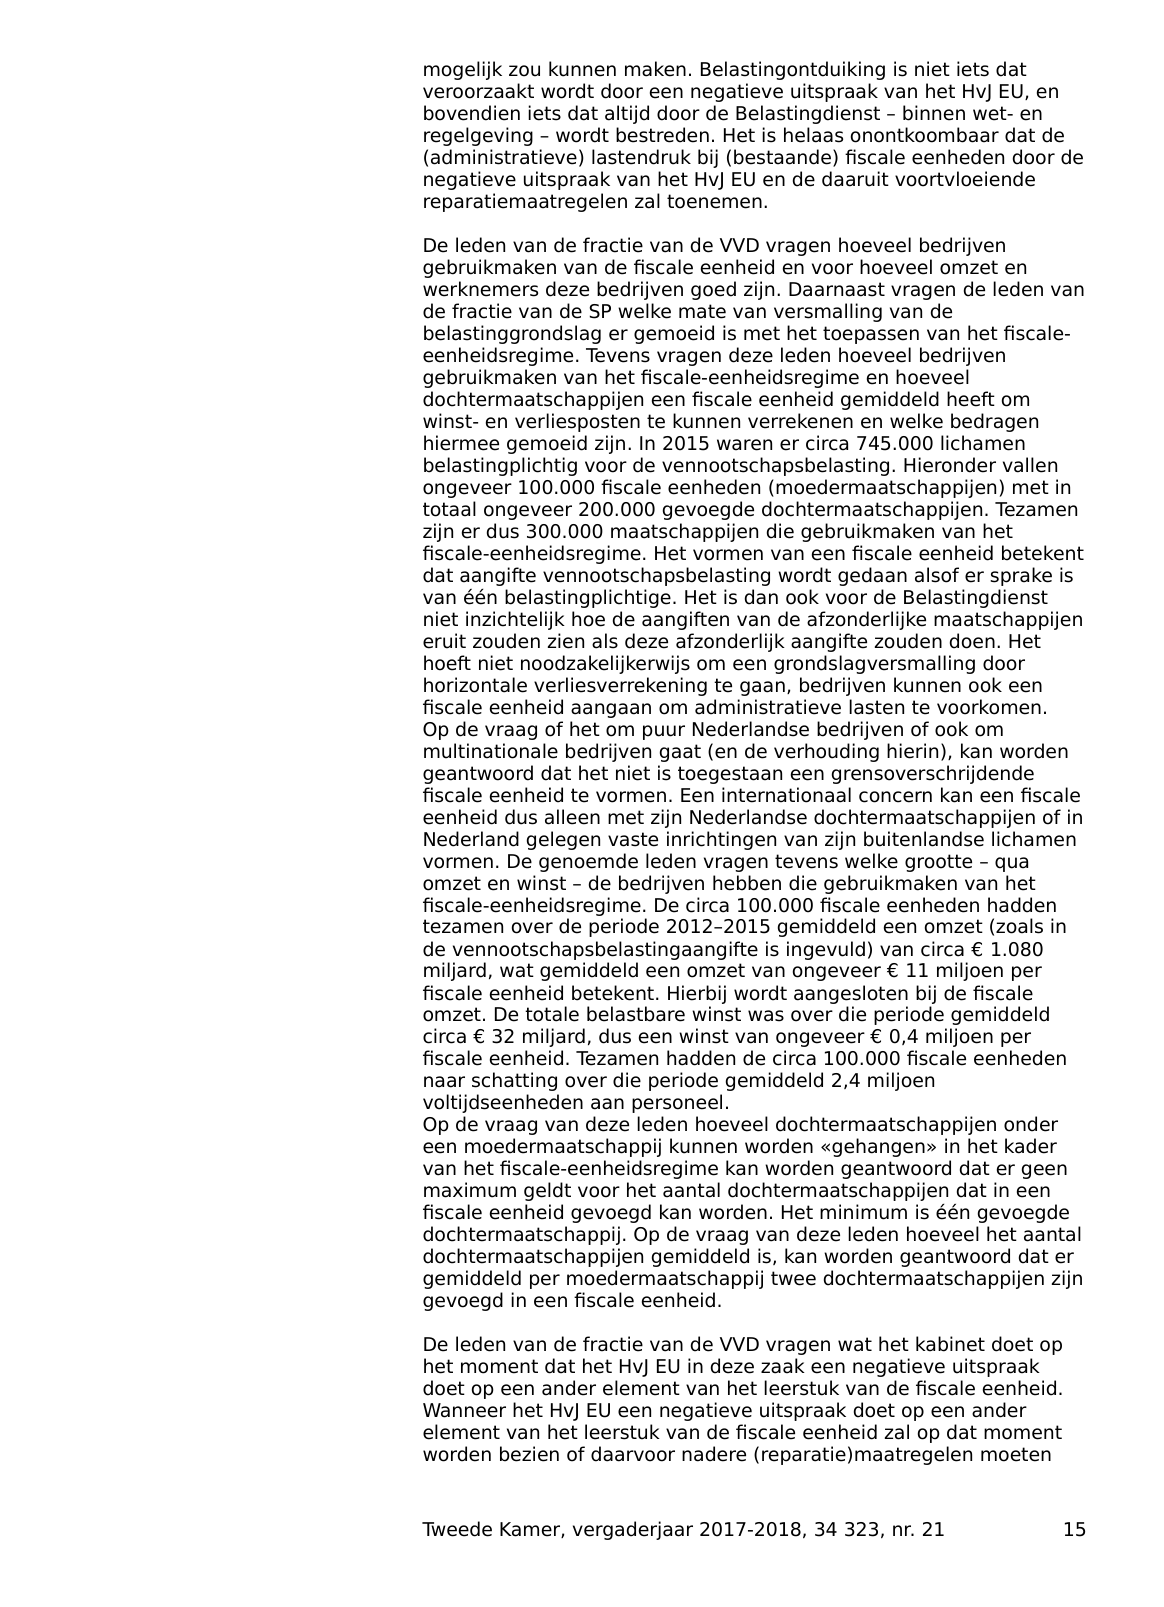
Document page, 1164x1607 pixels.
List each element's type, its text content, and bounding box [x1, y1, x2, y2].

text Op de vraag van deze leden hoeveel dochtermaatschappijen onder een moedermaatschappij kunnen worden «gehangen» in het kader van het fiscale-eenheidsregime kan worden geantwoord dat er geen maximum geldt voor het aantal dochtermaatschappijen dat in een fiscale eenheid gevoegd kan worden. Het minimum is één gevoegde dochtermaatschappij. Op de vraag van deze leden hoeveel het aantal dochtermaatschappijen gemiddeld is, kan worden geantwoord dat er gemiddeld per moedermaatschappij twee dochtermaatschappijen zijn gevoegd in een fiscale eenheid. [422, 1114, 1087, 1312]
text mogelijk zou kunnen maken. Belastingontduiking is niet iets dat veroorzaakt wordt door een negatieve uitspraak van het HvJ EU, en bovendien iets dat altijd door de Belastingdienst – binnen wet- en regelgeving – wordt bestreden. Het is helaas onontkoombaar dat de (administratieve) lastendruk bij (bestaande) fiscale eenheden door de negatieve uitspraak van het HvJ EU en de daaruit voortvloeiende reparatiemaatregelen zal toenemen. [422, 59, 1087, 213]
text De leden van de fractie van de VVD vragen hoeveel bedrijven gebruikmaken van de fiscale eenheid en voor hoeveel omzet en werknemers deze bedrijven goed zijn. Daarnaast vragen de leden van de fractie van de SP welke mate van versmalling van de belastinggrondslag er gemoeid is met het toepassen van het fiscale-eenheidsregime. Tevens vragen deze leden hoeveel bedrijven gebruikmaken van het fiscale-eenheidsregime en hoeveel dochtermaatschappijen een fiscale eenheid gemiddeld heeft om winst- en verliesposten te kunnen verrekenen en welke bedragen hiermee gemoeid zijn. In 2015 waren er circa 745.000 lichamen belastingplichtig voor de vennootschapsbelasting. Hieronder vallen ongeveer 100.000 fiscale eenheden (moedermaatschappijen) met in totaal ongeveer 200.000 gevoegde dochtermaatschappijen. Tezamen zijn er dus 300.000 maatschappijen die gebruikmaken van het fiscale-eenheidsregime. Het vormen van een fiscale eenheid betekent dat aangifte vennootschapsbelasting wordt gedaan alsof er sprake is van één belastingplichtige. Het is dan ook voor de Belastingdienst niet inzichtelijk hoe de aangiften van de afzonderlijke maatschappijen eruit zouden zien als deze afzonderlijk aangifte zouden doen. Het hoeft niet noodzakelijkerwijs om een grondslagversmalling door horizontale verliesverrekening te gaan, bedrijven kunnen ook een fiscale eenheid aangaan om administratieve lasten te voorkomen. [422, 235, 1087, 719]
text De leden van de fractie van de VVD vragen wat het kabinet doet op het moment dat het HvJ EU in deze zaak een negatieve uitspraak doet op een ander element van het leerstuk van de fiscale eenheid. [422, 1334, 1087, 1400]
text Wanneer het HvJ EU een negatieve uitspraak doet op een ander element van het leerstuk van de fiscale eenheid zal op dat moment worden bezien of daarvoor nadere (reparatie)maatregelen moeten [422, 1400, 1087, 1466]
text Op de vraag of het om puur Nederlandse bedrijven of ook om multinationale bedrijven gaat (en de verhouding hierin), kan worden geantwoord dat het niet is toegestaan een grensoverschrijdende fiscale eenheid te vormen. Een internationaal concern kan een fiscale eenheid dus alleen met zijn Nederlandse dochtermaatschappijen of in Nederland gelegen vaste inrichtingen van zijn buitenlandse lichamen vormen. De genoemde leden vragen tevens welke grootte – qua omzet en winst – de bedrijven hebben die gebruikmaken van het fiscale-eenheidsregime. De circa 100.000 fiscale eenheden hadden tezamen over de periode 2012–2015 gemiddeld een omzet (zoals in de vennootschapsbelastingaangifte is ingevuld) van circa € 1.080 miljard, wat gemiddeld een omzet van ongeveer € 11 miljoen per fiscale eenheid betekent. Hierbij wordt aangesloten bij de fiscale omzet. De totale belastbare winst was over die periode gemiddeld circa € 32 miljard, dus een winst van ongeveer € 0,4 miljoen per fiscale eenheid. Tezamen hadden de circa 100.000 fiscale eenheden naar schatting over die periode gemiddeld 2,4 miljoen voltijdseenheden aan personeel. [422, 719, 1087, 1114]
